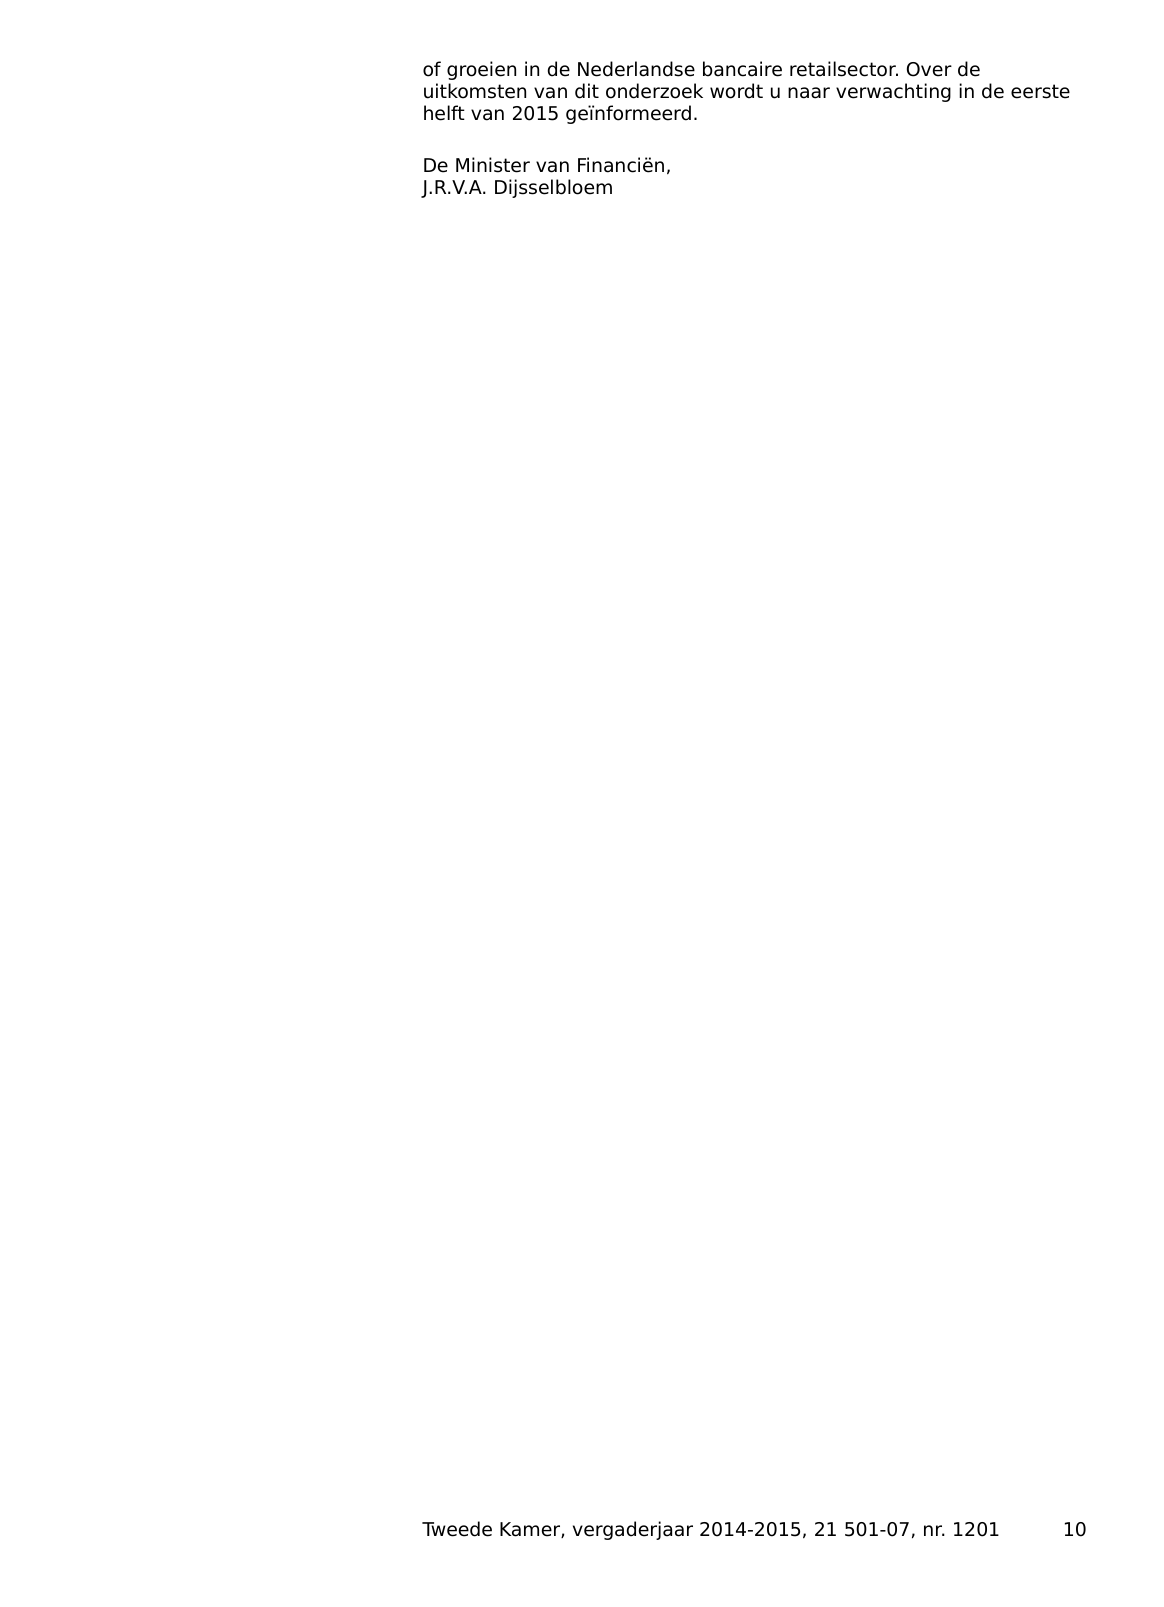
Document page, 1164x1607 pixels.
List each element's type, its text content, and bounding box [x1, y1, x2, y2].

text De Minister van Financiën, J.R.V.A. Dijsselbloem [422, 155, 1087, 199]
text of groeien in de Nederlandse bancaire retailsector. Over de uitkomsten van dit onderzoek wordt u naar verwachting in de eerste helft van 2015 geïnformeerd. [422, 59, 1087, 125]
